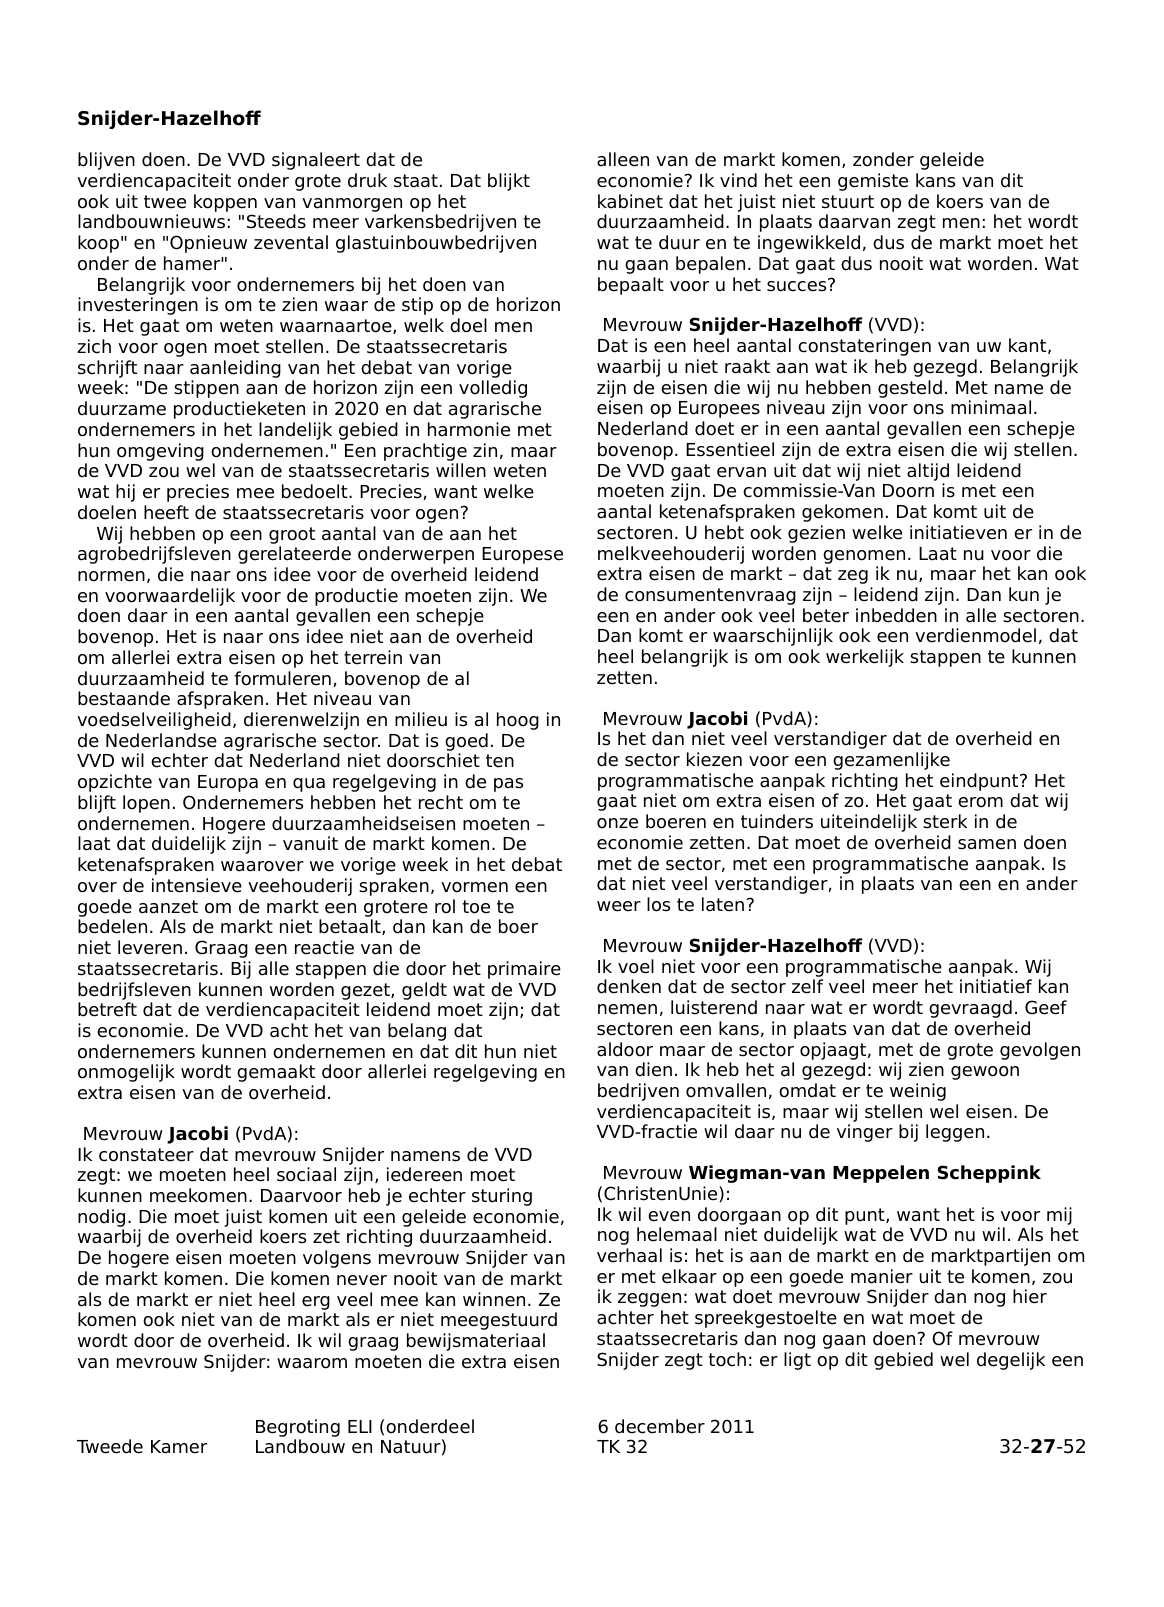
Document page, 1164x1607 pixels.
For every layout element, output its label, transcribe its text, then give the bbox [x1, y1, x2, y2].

text blijven doen. De VVD signaleert dat de verdiencapaciteit onder grote druk staat. Dat blijkt ook uit twee koppen van vanmorgen op het landbouwnieuws: "Steeds meer varkensbedrijven te koop" en "Opnieuw zevental glastuinbouwbedrijven onder de hamer". [77, 150, 567, 274]
text alleen van de markt komen, zonder geleide economie? Ik vind het een gemiste kans van dit kabinet dat het juist niet stuurt op de koers van de duurzaamheid. In plaats daarvan zegt men: het wordt wat te duur en te ingewikkeld, dus de markt moet het nu gaan bepalen. Dat gaat dus nooit wat worden. Wat bepaalt voor u het succes? [596, 150, 1087, 295]
text Ik wil even doorgaan op dit punt, want het is voor mij nog helemaal niet duidelijk wat de VVD nu wil. Als het verhaal is: het is aan de markt en de marktpartijen om er met elkaar op een goede manier uit te komen, zou ik zeggen: wat doet mevrouw Snijder dan nog hier achter het spreekgestoelte en wat moet de staatssecretaris dan nog gaan doen? Of mevrouw Snijder zegt toch: er ligt op dit gebied wel degelijk een [596, 1204, 1087, 1370]
text Mevrouw Jacobi (PvdA): [77, 1124, 567, 1144]
text Mevrouw Snijder-Hazelhoff (VVD): [596, 315, 1087, 336]
text Is het dan niet veel verstandiger dat de overheid en de sector kiezen voor een gezamenlijke programmatische aanpak richting het eindpunt? Het gaat niet om extra eisen of zo. Het gaat erom dat wij onze boeren en tuinders uiteindelijk sterk in de economie zetten. Dat moet de overheid samen doen met de sector, met een programmatische aanpak. Is dat niet veel verstandiger, in plaats van een en ander weer los te laten? [596, 729, 1087, 916]
text Dat is een heel aantal constateringen van uw kant, waarbij u niet raakt aan wat ik heb gezegd. Belangrijk zijn de eisen die wij nu hebben gesteld. Met name de eisen op Europees niveau zijn voor ons minimaal. Nederland doet er in een aantal gevallen een schepje bovenop. Essentieel zijn de extra eisen die wij stellen. De VVD gaat ervan uit dat wij niet altijd leidend moeten zijn. De commissie-Van Doorn is met een aantal ketenafspraken gekomen. Dat komt uit de sectoren. U hebt ook gezien welke initiatieven er in de melkveehouderij worden genomen. Laat nu voor die extra eisen de markt – dat zeg ik nu, maar het kan ook de consumentenvraag zijn – leidend zijn. Dan kun je een en ander ook veel beter inbedden in alle sectoren. Dan komt er waarschijnlijk ook een verdienmodel, dat heel belangrijk is om ook werkelijk stappen te kunnen zetten. [596, 336, 1087, 688]
text Mevrouw Jacobi (PvdA): [596, 708, 1087, 729]
text Mevrouw Snijder-Hazelhoff (VVD): [596, 936, 1087, 956]
text Ik voel niet voor een programmatische aanpak. Wij denken dat de sector zelf veel meer het initiatief kan nemen, luisterend naar wat er wordt gevraagd. Geef sectoren een kans, in plaats van dat de overheid aldoor maar de sector opjaagt, met de grote gevolgen van dien. Ik heb het al gezegd: wij zien gewoon bedrijven omvallen, omdat er te weinig verdiencapaciteit is, maar wij stellen wel eisen. De VVD-fractie wil daar nu de vinger bij leggen. [596, 956, 1087, 1143]
text Wij hebben op een groot aantal van de aan het agrobedrijfsleven gerelateerde onderwerpen Europese normen, die naar ons idee voor de overheid leidend en voorwaardelijk voor de productie moeten zijn. We doen daar in een aantal gevallen een schepje bovenop. Het is naar ons idee niet aan de overheid om allerlei extra eisen op het terrein van duurzaamheid te formuleren, bovenop de al bestaande afspraken. Het niveau van voedselveiligheid, dierenwelzijn en milieu is al hoog in de Nederlandse agrarische sector. Dat is goed. De VVD wil echter dat Nederland niet doorschiet ten opzichte van Europa en qua regelgeving in de pas blijft lopen. Ondernemers hebben het recht om te ondernemen. Hogere duurzaamheidseisen moeten – laat dat duidelijk zijn – vanuit de markt komen. De ketenafspraken waarover we vorige week in het debat over de intensieve veehouderij spraken, vormen een goede aanzet om de markt een grotere rol toe te bedelen. Als de markt niet betaalt, dan kan de boer niet leveren. Graag een reactie van de staatssecretaris. Bij alle stappen die door het primaire bedrijfsleven kunnen worden gezet, geldt wat de VVD betreft dat de verdiencapaciteit leidend moet zijn; dat is economie. De VVD acht het van belang dat ondernemers kunnen ondernemen en dat dit hun niet onmogelijk wordt gemaakt door allerlei regelgeving en extra eisen van de overheid. [77, 523, 567, 1104]
text Belangrijk voor ondernemers bij het doen van investeringen is om te zien waar de stip op de horizon is. Het gaat om weten waarnaartoe, welk doel men zich voor ogen moet stellen. De staatssecretaris schrijft naar aanleiding van het debat van vorige week: "De stippen aan de horizon zijn een volledig duurzame productieketen in 2020 en dat agrarische ondernemers in het landelijk gebied in harmonie met hun omgeving ondernemen." Een prachtige zin, maar de VVD zou wel van de staatssecretaris willen weten wat hij er precies mee bedoelt. Precies, want welke doelen heeft de staatssecretaris voor ogen? [77, 274, 567, 523]
text Ik constateer dat mevrouw Snijder namens de VVD zegt: we moeten heel sociaal zijn, iedereen moet kunnen meekomen. Daarvoor heb je echter sturing nodig. Die moet juist komen uit een geleide economie, waarbij de overheid koers zet richting duurzaamheid. De hogere eisen moeten volgens mevrouw Snijder van de markt komen. Die komen never nooit van de markt als de markt er niet heel erg veel mee kan winnen. Ze komen ook niet van de markt als er niet meegestuurd wordt door de overheid. Ik wil graag bewijsmateriaal van mevrouw Snijder: waarom moeten die extra eisen [77, 1144, 567, 1372]
text Mevrouw Wiegman-van Meppelen Scheppink (ChristenUnie): [596, 1163, 1087, 1204]
